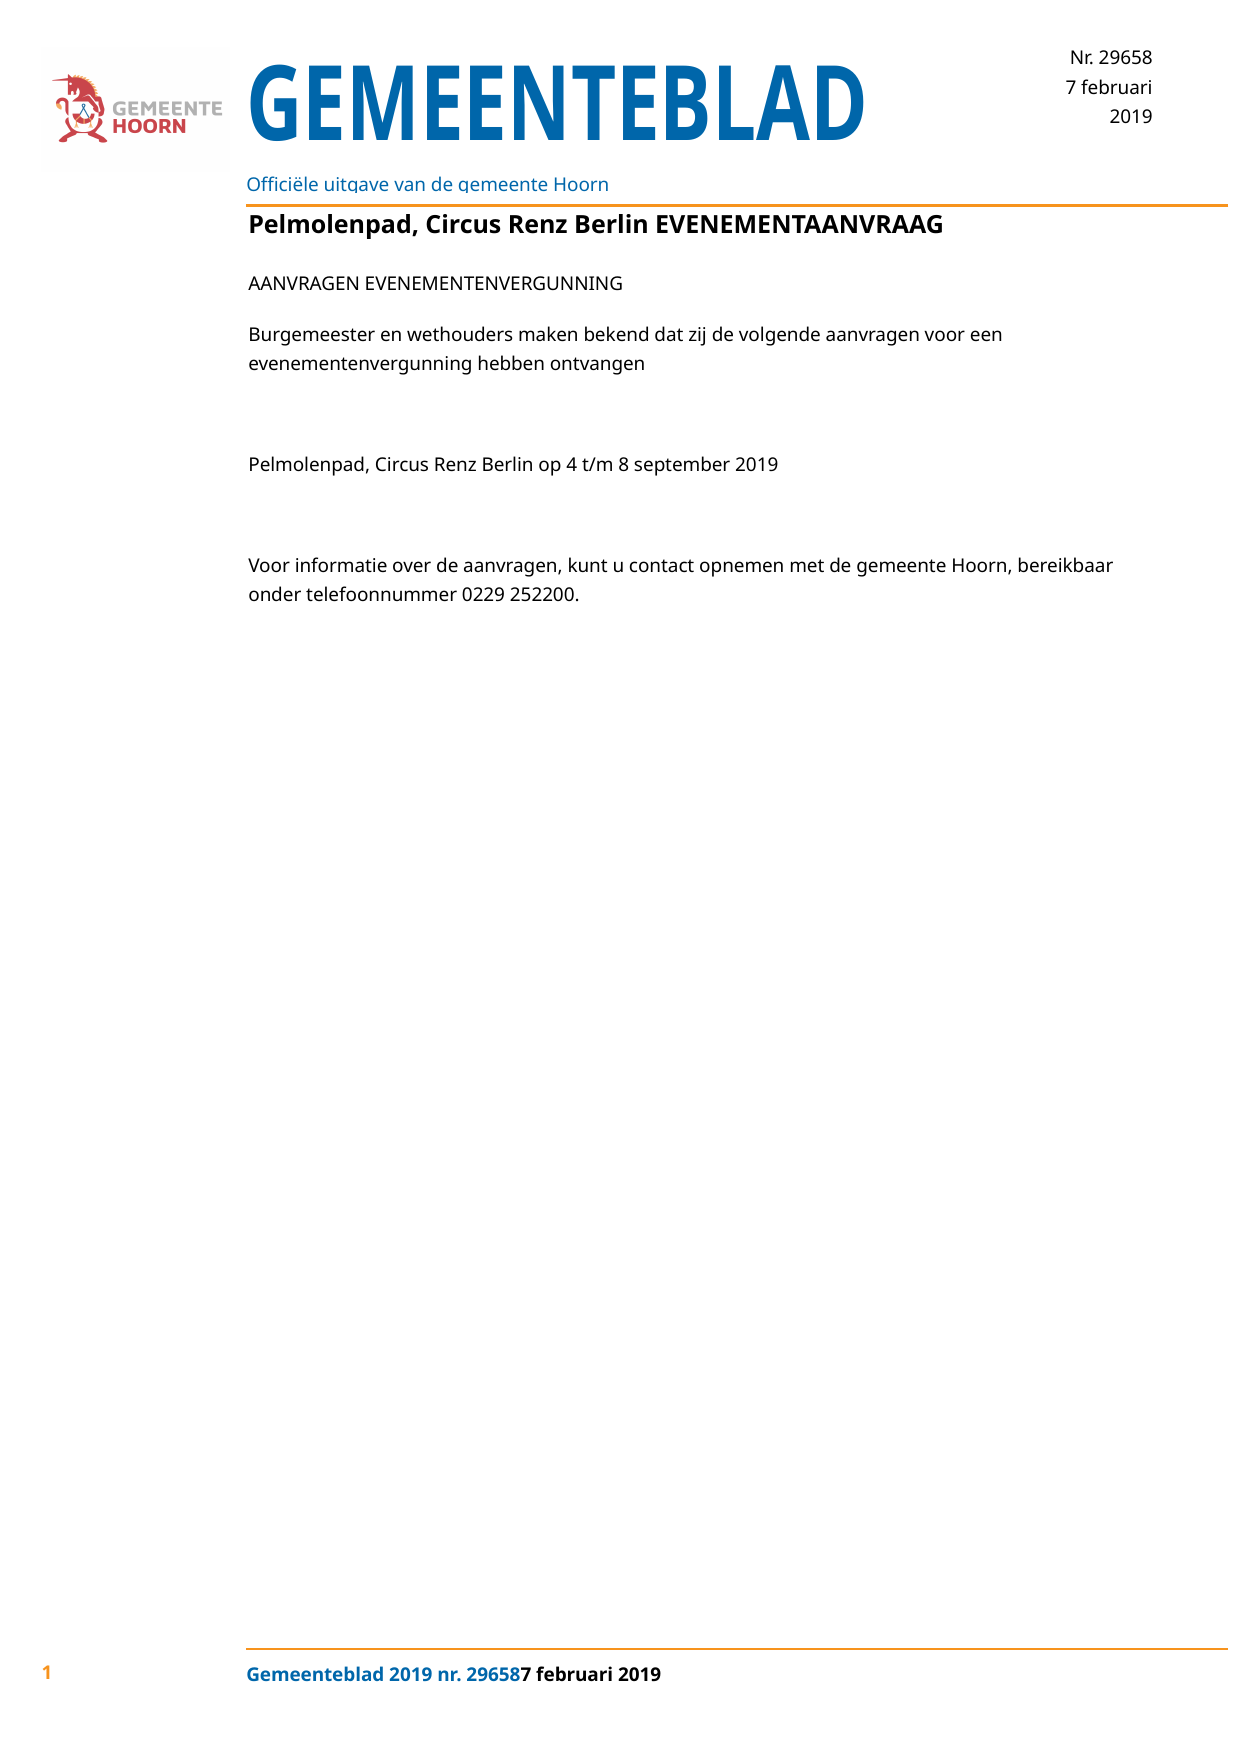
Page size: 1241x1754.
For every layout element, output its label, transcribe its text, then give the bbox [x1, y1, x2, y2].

text AANVRAGEN EVENEMENTENVERGUNNING [248, 270, 1152, 296]
text Pelmolenpad, Circus Renz Berlin EVENEMENTAANVRAAG [248, 207, 1152, 241]
text Burgemeester en wethouders maken bekend dat zij de volgende aanvragen voor een evenementenvergunning hebben ontvangen [248, 321, 1152, 376]
text Pelmolenpad, Circus Renz Berlin op 4 t/m 8 september 2019 [248, 451, 1152, 477]
text Voor informatie over de aanvragen, kunt u contact opnemen met de gemeente Hoorn, bereikbaar onder telefoonnummer 0229 252200. [248, 552, 1152, 607]
picture [41, 47, 231, 172]
